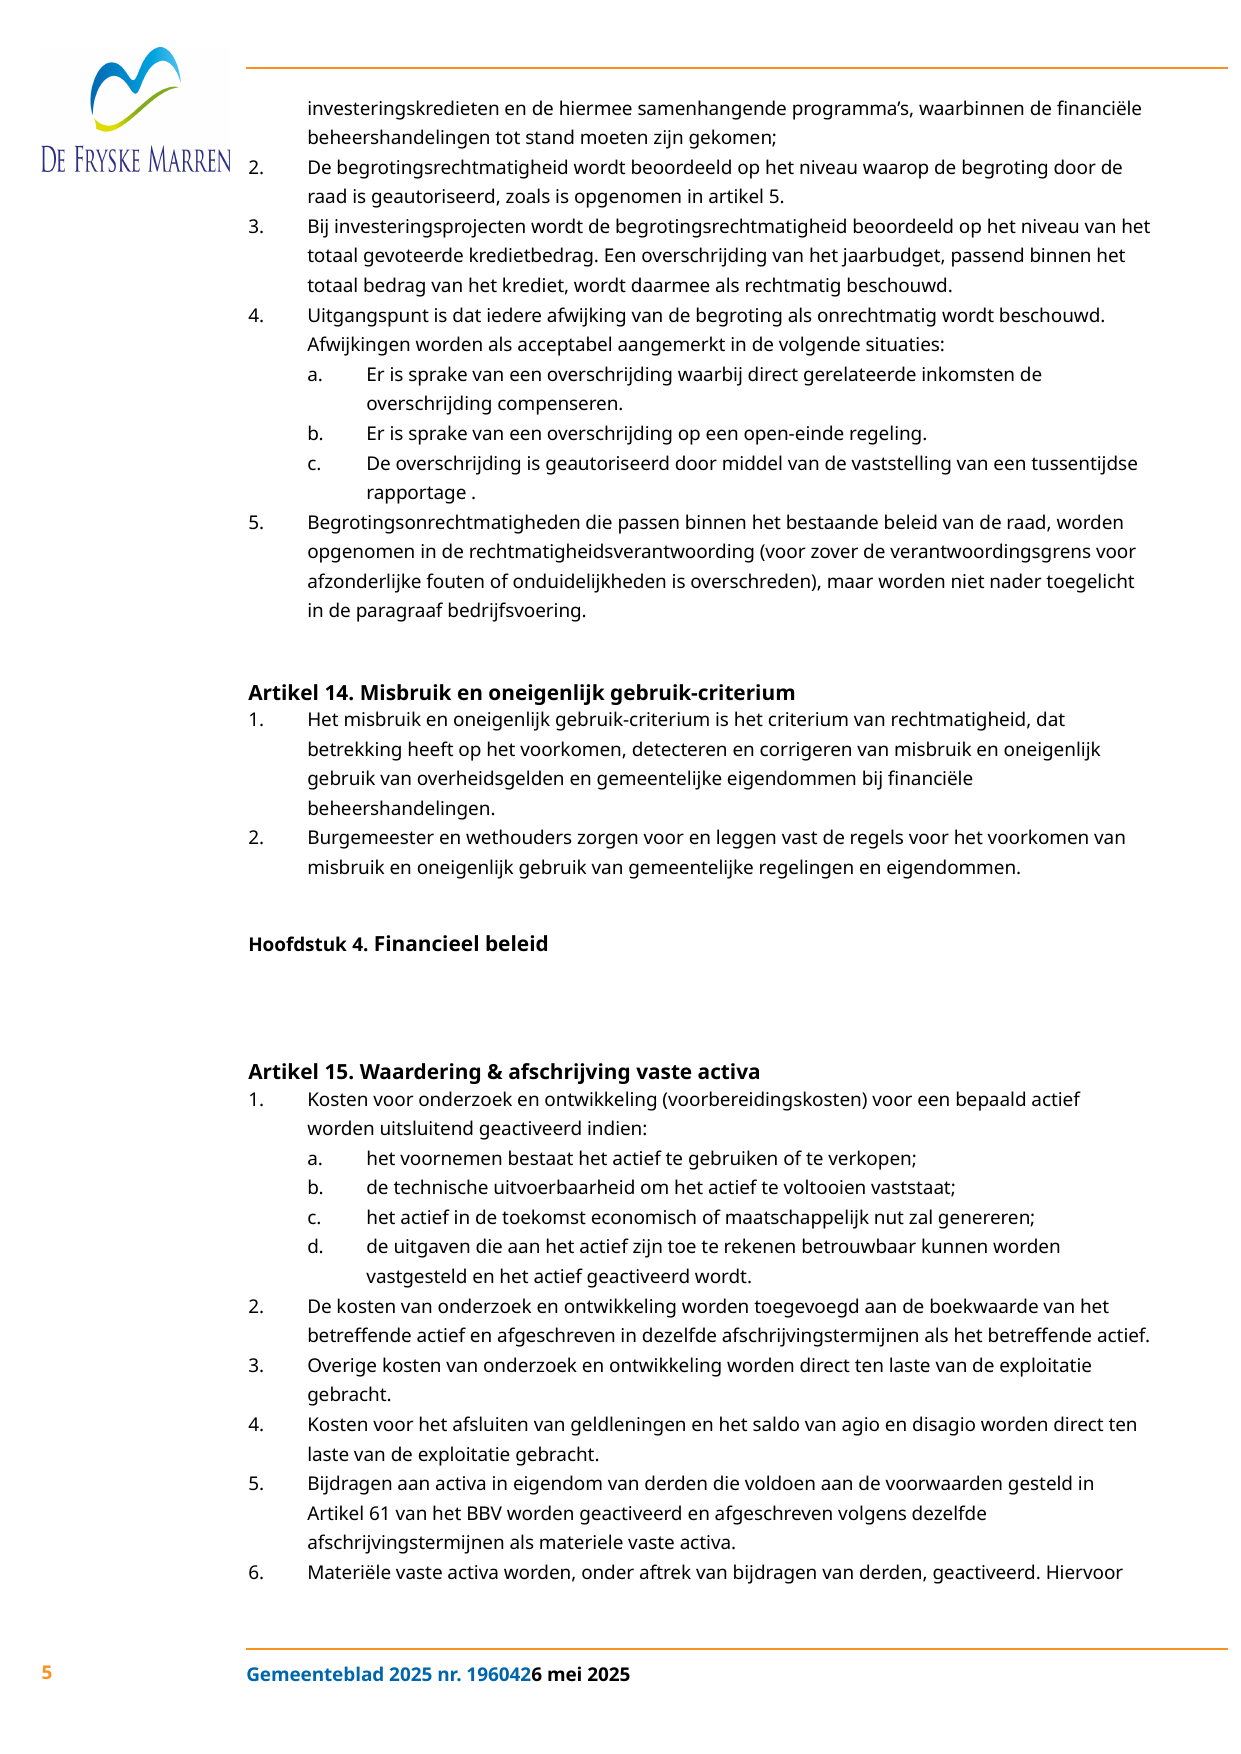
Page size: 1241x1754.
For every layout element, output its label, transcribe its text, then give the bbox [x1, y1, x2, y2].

list De overschrijding is geautoriseerd door middel van de vaststelling van een tussentijdse rapportage . [307, 450, 1152, 505]
text Artikel 14. Misbruik en oneigenlijk gebruik-criterium [248, 678, 1152, 706]
list De begrotingsrechtmatigheid wordt beoordeeld op het niveau waarop de begroting door de raad is geautoriseerd, zoals is opgenomen in artikel 5. [248, 154, 1152, 209]
list het actief in de toekomst economisch of maatschappelijk nut zal genereren; [307, 1204, 1152, 1230]
list Er is sprake van een overschrijding op een open-einde regeling. [307, 420, 1152, 446]
list Materiële vaste activa worden, onder aftrek van bijdragen van derden, geactiveerd. Hiervoor [248, 1559, 1152, 1585]
list Begrotingsonrechtmatigheden die passen binnen het bestaande beleid van de raad, worden opgenomen in de rechtmatigheidsverantwoording (voor zover de verantwoordingsgrens voor afzonderlijke fouten of onduidelijkheden is overschreden), maar worden niet nader toegelicht in de paragraaf bedrijfsvoering. [248, 509, 1152, 623]
list de technische uitvoerbaarheid om het actief te voltooien vaststaat; [307, 1174, 1152, 1200]
text Hoofdstuk 4. Financieel beleid [248, 929, 1152, 958]
list Er is sprake van een overschrijding waarbij direct gerelateerde inkomsten de overschrijding compenseren. [307, 361, 1152, 416]
list Het misbruik en oneigenlijk gebruik-criterium is het criterium van rechtmatigheid, dat betrekking heeft op het voorkomen, detecteren en corrigeren van misbruik en oneigenlijk gebruik van overheidsgelden en gemeentelijke eigendommen bij financiële beheershandelingen. [248, 706, 1152, 821]
list Bij investeringsprojecten wordt de begrotingsrechtmatigheid beoordeeld op het niveau van het totaal gevoteerde kredietbedrag. Een overschrijding van het jaarbudget, passend binnen het totaal bedrag van het krediet, wordt daarmee als rechtmatig beschouwd. [248, 213, 1152, 298]
list Uitgangspunt is dat iedere afwijking van de begroting als onrechtmatig wordt beschouwd. Afwijkingen worden als acceptabel aangemerkt in de volgende situaties: [248, 302, 1152, 357]
list investeringskredieten en de hiermee samenhangende programma’s, waarbinnen de financiële beheershandelingen tot stand moeten zijn gekomen; [248, 95, 1152, 150]
list Burgemeester en wethouders zorgen voor en leggen vast de regels voor het voorkomen van misbruik en oneigenlijk gebruik van gemeentelijke regelingen en eigendommen. [248, 824, 1152, 880]
list Overige kosten van onderzoek en ontwikkeling worden direct ten laste van de exploitatie gebracht. [248, 1352, 1152, 1407]
list Kosten voor onderzoek en ontwikkeling (voorbereidingskosten) voor een bepaald actief worden uitsluitend geactiveerd indien: [248, 1086, 1152, 1141]
picture [41, 47, 231, 172]
list de uitgaven die aan het actief zijn toe te rekenen betrouwbaar kunnen worden vastgesteld en het actief geactiveerd wordt. [307, 1234, 1152, 1289]
list De kosten van onderzoek en ontwikkeling worden toegevoegd aan de boekwaarde van het betreffende actief en afgeschreven in dezelfde afschrijvingstermijnen als het betreffende actief. [248, 1293, 1152, 1348]
text Artikel 15. Waardering & afschrijving vaste activa [248, 1057, 1152, 1086]
list het voornemen bestaat het actief te gebruiken of te verkopen; [307, 1145, 1152, 1171]
list Kosten voor het afsluiten van geldleningen en het saldo van agio en disagio worden direct ten laste van de exploitatie gebracht. [248, 1411, 1152, 1467]
list Bijdragen aan activa in eigendom van derden die voldoen aan de voorwaarden gesteld in Artikel 61 van het BBV worden geactiveerd en afgeschreven volgens dezelfde afschrijvingstermijnen als materiele vaste activa. [248, 1470, 1152, 1555]
